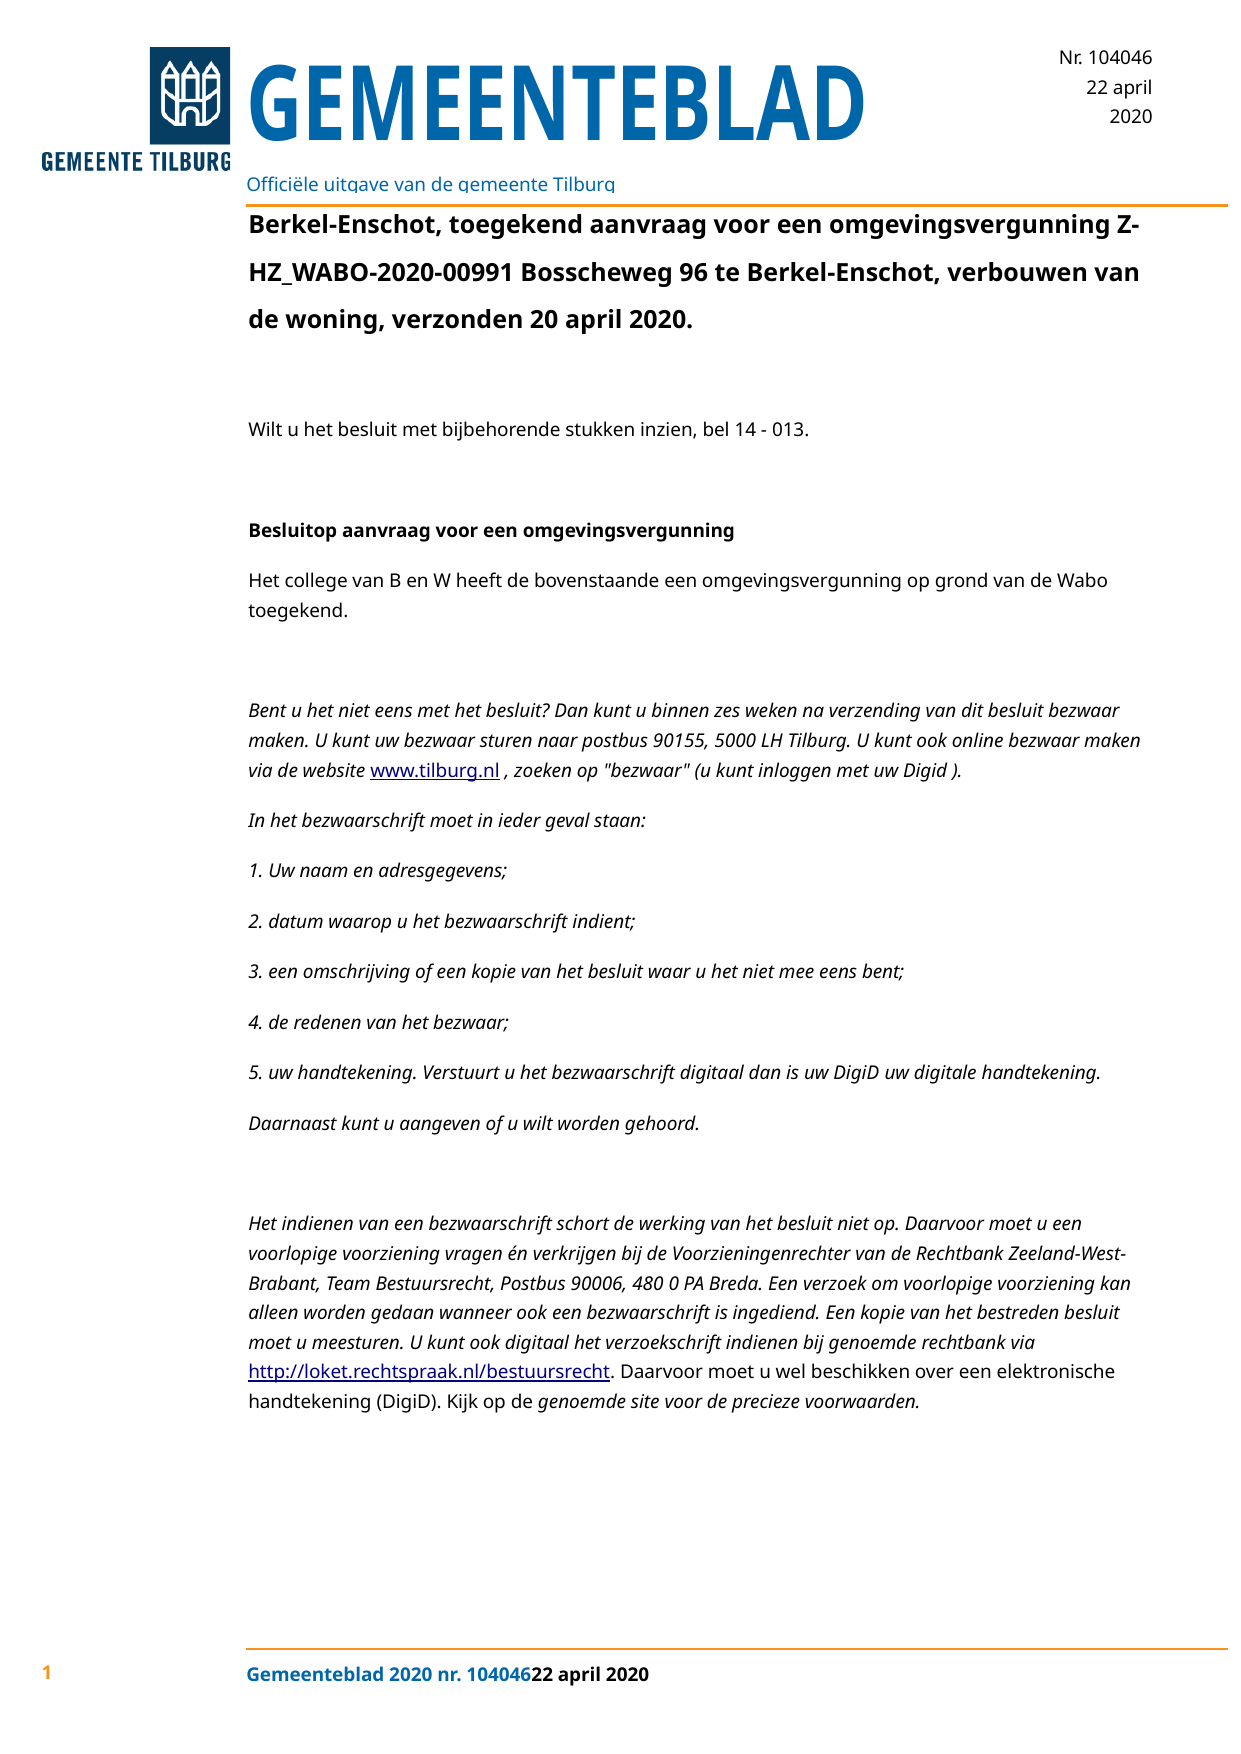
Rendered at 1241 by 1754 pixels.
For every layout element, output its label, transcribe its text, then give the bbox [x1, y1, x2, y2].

text Het college van B en W heeft de bovenstaande een omgevingsvergunning op grond van de Wabo toegekend. [248, 567, 1152, 622]
text 1. Uw naam en adresgegevens; [248, 858, 1152, 883]
text In het bezwaarschrift moet in ieder geval staan: [248, 807, 1152, 833]
text 3. een omschrijving of een kopie van het besluit waar u het niet mee eens bent; [248, 958, 1152, 984]
text Besluitop aanvraag voor een omgevingsvergunning [248, 517, 1152, 542]
text 2. datum waarop u het bezwaarschrift indient; [248, 908, 1152, 934]
text Bent u het niet eens met het besluit? Dan kunt u binnen zes weken na verzending van dit besluit bezwaar maken. U kunt uw bezwaar sturen naar postbus 90155, 5000 LH Tilburg. U kunt ook online bezwaar maken via de website www.tilburg.nl , zoeken op "bezwaar" (u kunt inloggen met uw Digid ). [248, 698, 1152, 782]
text Het indienen van een bezwaarschrift schort de werking van het besluit niet op. Daarvoor moet u een voorlopige voorziening vragen én verkrijgen bij de Voorzieningenrechter van de Rechtbank Zeeland-West-Brabant, Team Bestuursrecht, Postbus 90006, 480 0 PA Breda. Een verzoek om voorlopige voorziening kan alleen worden gedaan wanneer ook een bezwaarschrift is ingediend. Een kopie van het bestreden besluit moet u meesturen. U kunt ook digitaal het verzoekschrift indienen bij genoemde rechtbank via http://loket.rechtspraak.nl/bestuursrecht. Daarvoor moet u wel beschikken over een elektronische handtekening (DigiD). Kijk op de genoemde site voor de precieze voorwaarden. [248, 1211, 1152, 1414]
text Daarnaast kunt u aangeven of u wilt worden gehoord. [248, 1110, 1152, 1135]
text 5. uw handtekening. Verstuurt u het bezwaarschrift digitaal dan is uw DigiD uw digitale handtekening. [248, 1059, 1152, 1085]
text Berkel-Enschot, toegekend aanvraag voor een omgevingsvergunning Z-HZ_WABO-2020-00991 Bosscheweg 96 te Berkel-Enschot, verbouwen van de woning, verzonden 20 april 2020. [248, 207, 1152, 336]
picture [41, 47, 231, 172]
text 4. de redenen van het bezwaar; [248, 1009, 1152, 1034]
text Wilt u het besluit met bijbehorende stukken inzien, bel 14 - 013. [248, 416, 1152, 442]
